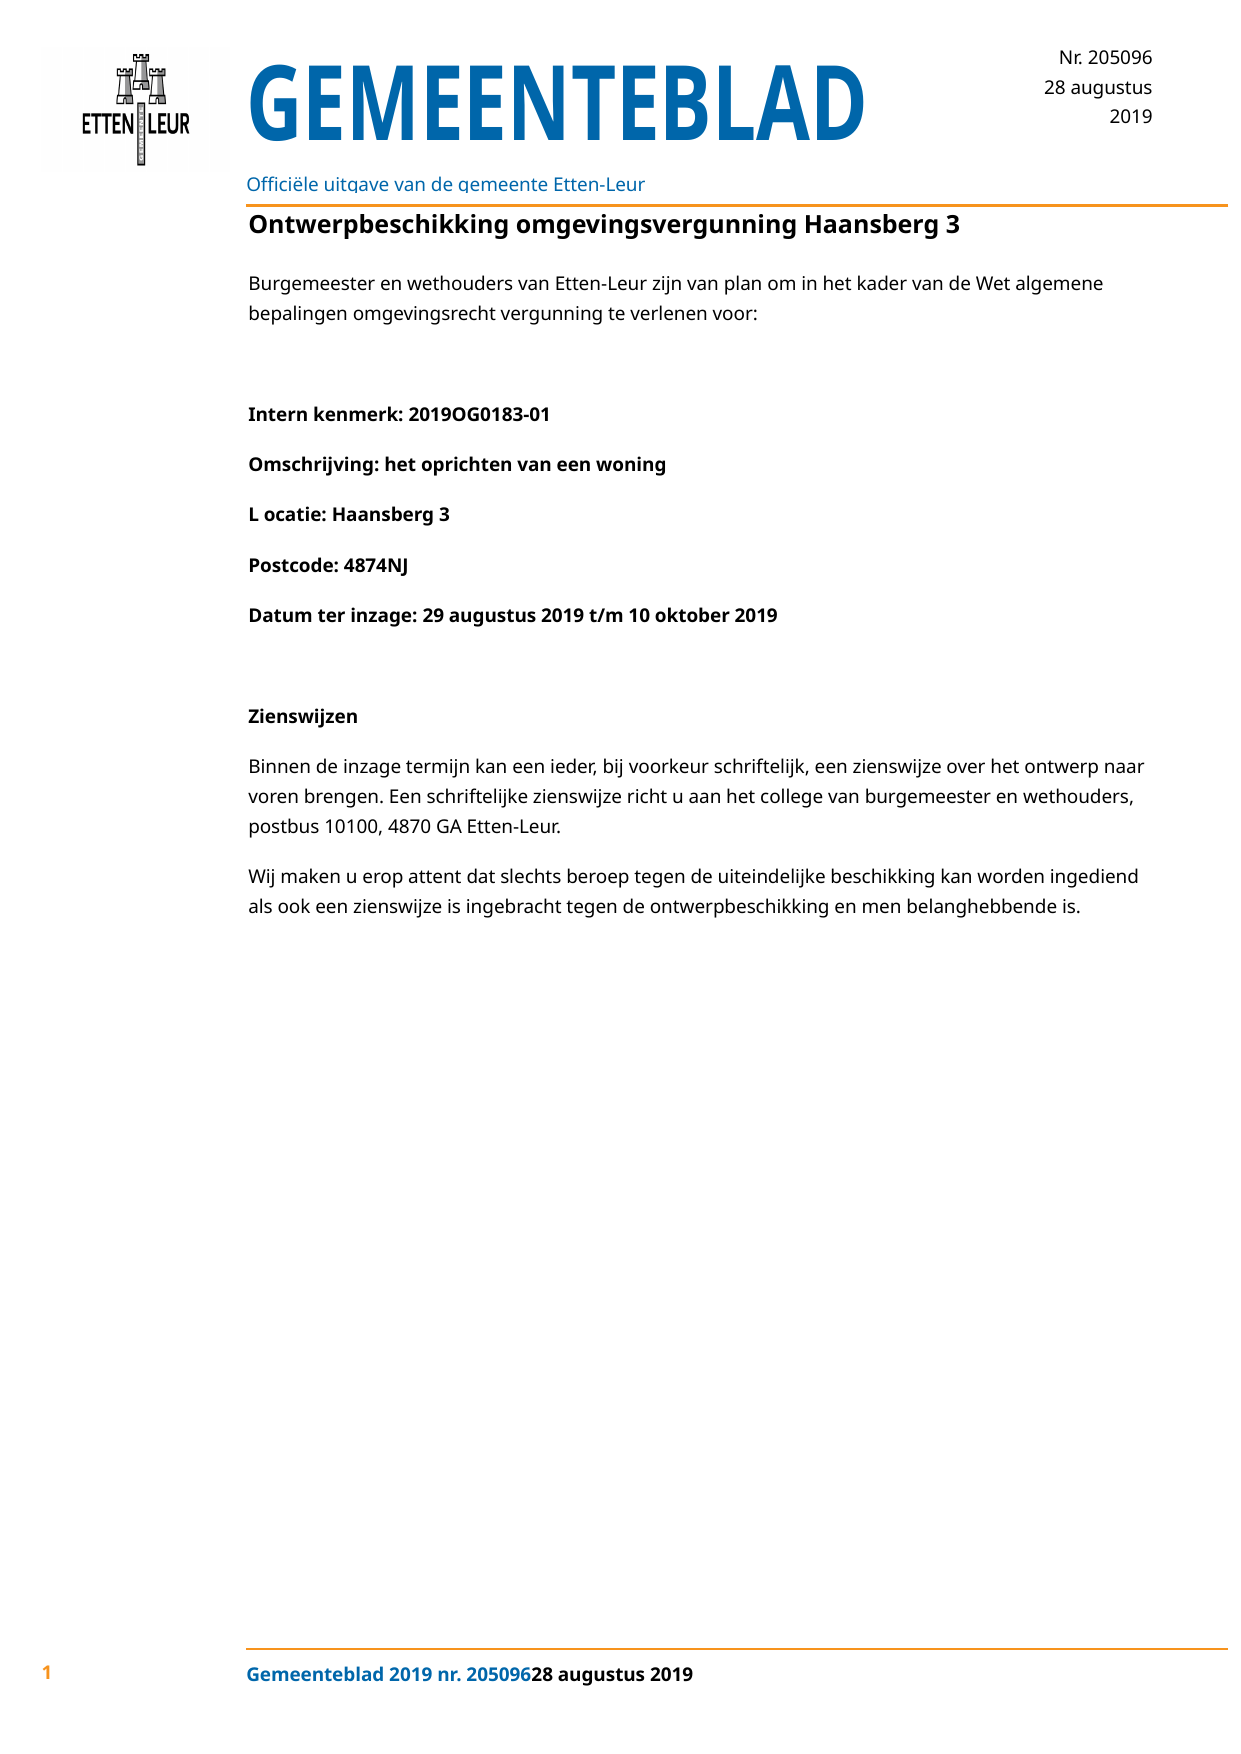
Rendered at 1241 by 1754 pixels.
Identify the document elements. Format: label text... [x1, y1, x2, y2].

text Postcode: 4874NJ [248, 552, 1152, 578]
text Burgemeester en wethouders van Etten-Leur zijn van plan om in het kader van de Wet algemene bepalingen omgevingsrecht vergunning te verlenen voor: [248, 270, 1152, 326]
text Zienswijzen [248, 703, 1152, 729]
picture [41, 47, 231, 172]
text Ontwerpbeschikking omgevingsvergunning Haansberg 3 [248, 207, 1152, 241]
text Intern kenmerk: 2019OG0183-01 [248, 401, 1152, 426]
text Binnen de inzage termijn kan een ieder, bij voorkeur schriftelijk, een zienswijze over het ontwerp naar voren brengen. Een schriftelijke zienswijze richt u aan het college van burgemeester en wethouders, postbus 10100, 4870 GA Etten-Leur. [248, 754, 1152, 838]
text Wij maken u erop attent dat slechts beroep tegen de uiteindelijke beschikking kan worden ingediend als ook een zienswijze is ingebracht tegen de ontwerpbeschikking en men belanghebbende is. [248, 863, 1152, 918]
text Datum ter inzage: 29 augustus 2019 t/m 10 oktober 2019 [248, 602, 1152, 628]
text Omschrijving: het oprichten van een woning [248, 451, 1152, 477]
text L ocatie: Haansberg 3 [248, 502, 1152, 527]
